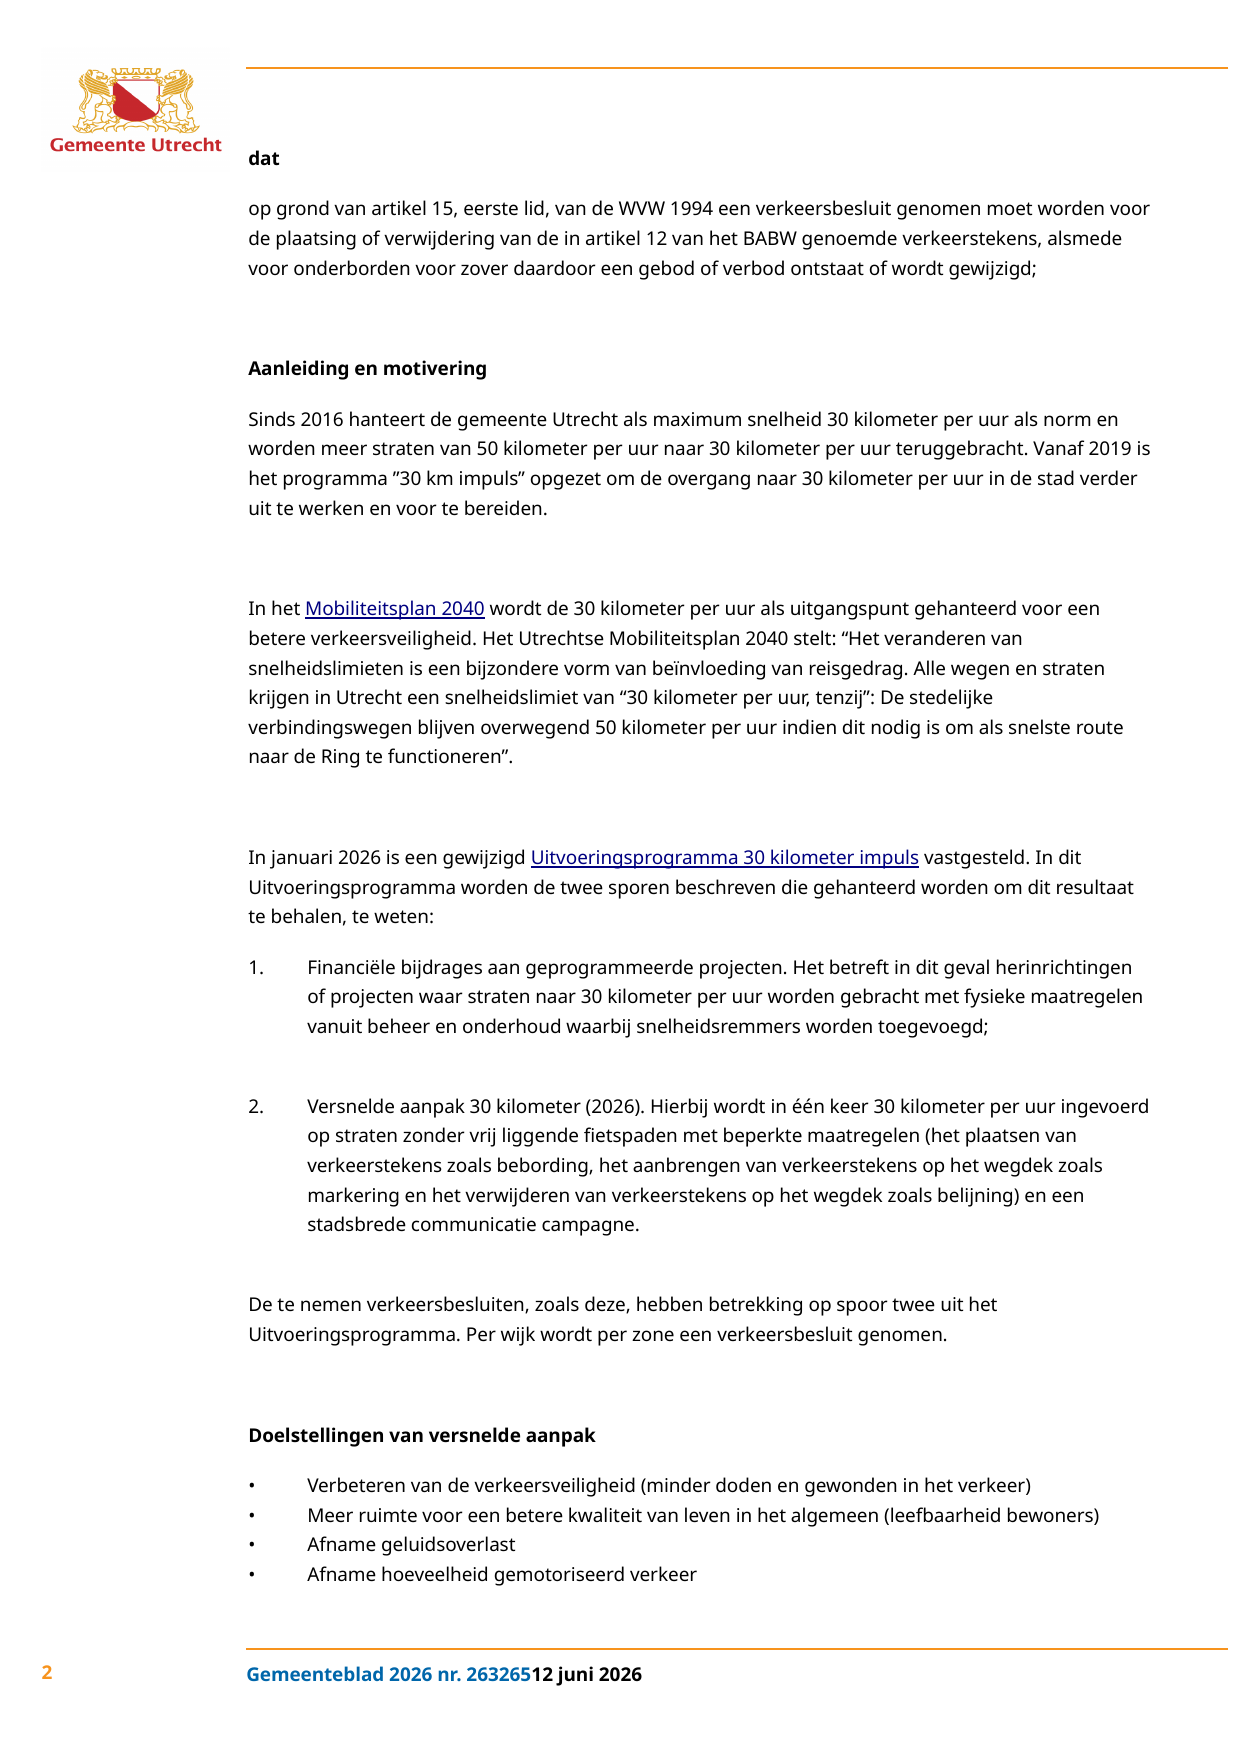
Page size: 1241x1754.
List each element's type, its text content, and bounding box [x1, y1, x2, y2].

list Afname hoeveelheid gemotoriseerd verkeer [248, 1561, 1152, 1587]
text Aanleiding en motivering [248, 356, 1152, 381]
text Sinds 2016 hanteert de gemeente Utrecht als maximum snelheid 30 kilometer per uur als norm en worden meer straten van 50 kilometer per uur naar 30 kilometer per uur teruggebracht. Vanaf 2019 is het programma ”30 km impuls” opgezet om de overgang naar 30 kilometer per uur in de stad verder uit te werken en voor te bereiden. [248, 406, 1152, 521]
list Versnelde aanpak 30 kilometer (2026). Hierbij wordt in één keer 30 kilometer per uur ingevoerd op straten zonder vrij liggende fietspaden met beperkte maatregelen (het plaatsen van verkeerstekens zoals bebording, het aanbrengen van verkeerstekens op het wegdek zoals markering en het verwijderen van verkeerstekens op het wegdek zoals belijning) en een stadsbrede communicatie campagne. [248, 1093, 1152, 1237]
list Meer ruimte voor een betere kwaliteit van leven in het algemeen (leefbaarheid bewoners) [248, 1502, 1152, 1528]
list Verbeteren van de verkeersveiligheid (minder doden en gewonden in het verkeer) [248, 1472, 1152, 1498]
text In januari 2026 is een gewijzigd Uitvoeringsprogramma 30 kilometer impuls vastgesteld. In dit Uitvoeringsprogramma worden de twee sporen beschreven die gehanteerd worden om dit resultaat te behalen, te weten: [248, 844, 1152, 929]
text dat [248, 145, 1152, 171]
list Afname geluidsoverlast [248, 1531, 1152, 1557]
text op grond van artikel 15, eerste lid, van de WVW 1994 een verkeersbesluit genomen moet worden voor de plaatsing of verwijdering van de in artikel 12 van het BABW genoemde verkeerstekens, alsmede voor onderborden voor zover daardoor een gebod of verbod ontstaat of wordt gewijzigd; [248, 196, 1152, 281]
text In het Mobiliteitsplan 2040 wordt de 30 kilometer per uur als uitgangspunt gehanteerd voor een betere verkeersveiligheid. Het Utrechtse Mobiliteitsplan 2040 stelt: “Het veranderen van snelheidslimieten is een bijzondere vorm van beïnvloeding van reisgedrag. Alle wegen en straten krijgen in Utrecht een snelheidslimiet van “30 kilometer per uur, tenzij”: De stedelijke verbindingswegen blijven overwegend 50 kilometer per uur indien dit nodig is om als snelste route naar de Ring te functioneren”. [248, 596, 1152, 769]
text De te nemen verkeersbesluiten, zoals deze, hebben betrekking op spoor twee uit het Uitvoeringsprogramma. Per wijk wordt per zone een verkeersbesluit genomen. [248, 1291, 1152, 1347]
picture [41, 47, 231, 172]
text Doelstellingen van versnelde aanpak [248, 1422, 1152, 1448]
list Financiële bijdrages aan geprogrammeerde projecten. Het betreft in dit geval herinrichtingen of projecten waar straten naar 30 kilometer per uur worden gebracht met fysieke maatregelen vanuit beheer en onderhoud waarbij snelheidsremmers worden toegevoegd; [248, 954, 1152, 1039]
